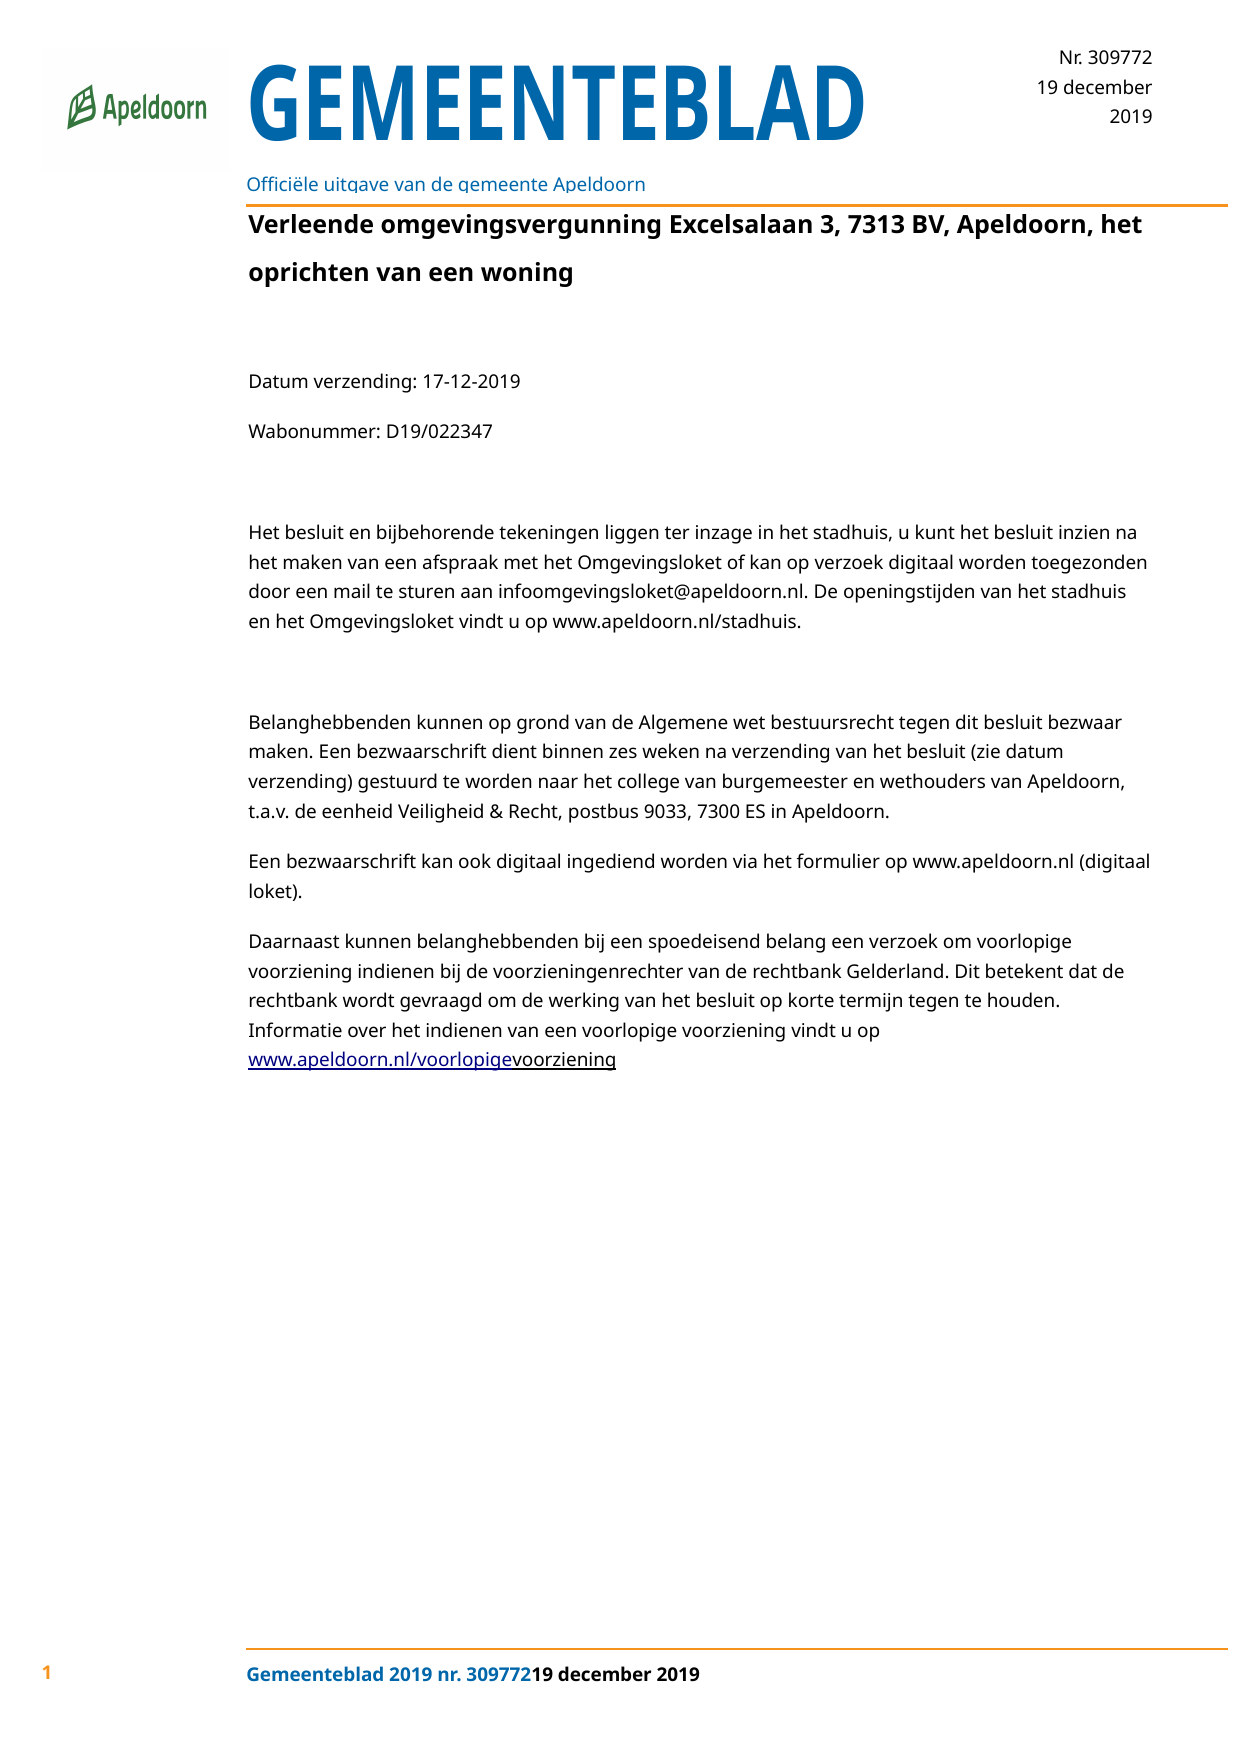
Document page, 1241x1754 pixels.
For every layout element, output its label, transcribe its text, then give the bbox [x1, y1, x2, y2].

text Daarnaast kunnen belanghebbenden bij een spoedeisend belang een verzoek om voorlopige voorziening indienen bij de voorzieningenrechter van de rechtbank Gelderland. Dit betekent dat de rechtbank wordt gevraagd om de werking van het besluit op korte termijn tegen te houden. Informatie over het indienen van een voorlopige voorziening vindt u op www.apeldoorn.nl/voorlopigevoorziening [248, 928, 1152, 1072]
text Wabonummer: D19/022347 [248, 419, 1152, 444]
text Datum verzending: 17-12-2019 [248, 368, 1152, 394]
picture [41, 47, 231, 172]
text Het besluit en bijbehorende tekeningen liggen ter inzage in het stadhuis, u kunt het besluit inzien na het maken van een afspraak met het Omgevingsloket of kan op verzoek digitaal worden toegezonden door een mail te sturen aan infoomgevingsloket@apeldoorn.nl. De openingstijden van het stadhuis en het Omgevingsloket vindt u op www.apeldoorn.nl/stadhuis. [248, 519, 1152, 634]
text Belanghebbenden kunnen op grond van de Algemene wet bestuursrecht tegen dit besluit bezwaar maken. Een bezwaarschrift dient binnen zes weken na verzending van het besluit (zie datum verzending) gestuurd te worden naar het college van burgemeester en wethouders van Apeldoorn, t.a.v. de eenheid Veiligheid & Recht, postbus 9033, 7300 ES in Apeldoorn. [248, 709, 1152, 824]
text Verleende omgevingsvergunning Excelsalaan 3, 7313 BV, Apeldoorn, het oprichten van een woning [248, 207, 1152, 288]
text Een bezwaarschrift kan ook digitaal ingediend worden via het formulier op www.apeldoorn.nl (digitaal loket). [248, 848, 1152, 904]
